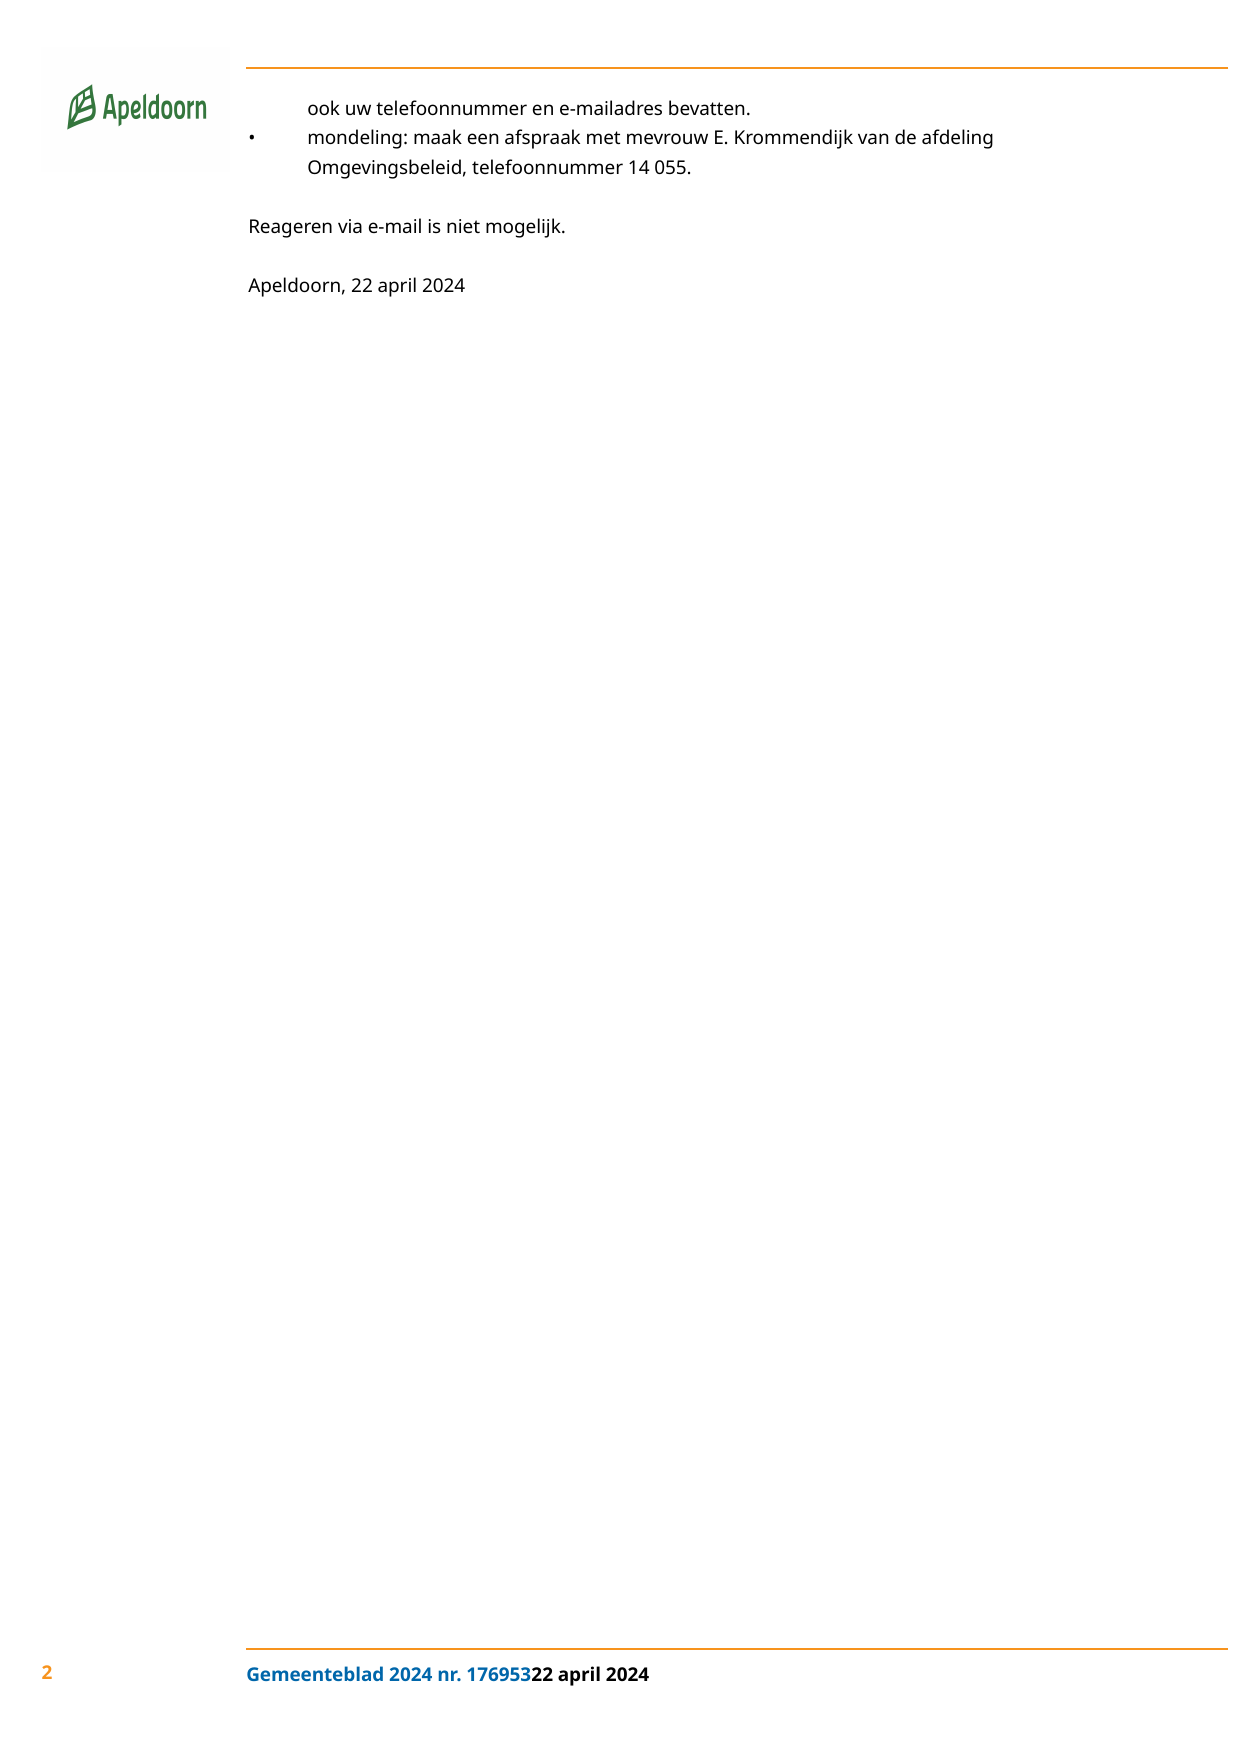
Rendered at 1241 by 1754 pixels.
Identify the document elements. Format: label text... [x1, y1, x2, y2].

picture [41, 47, 231, 172]
list ook uw telefoonnummer en e-mailadres bevatten. [248, 95, 1152, 121]
text Reageren via e-mail is niet mogelijk. [248, 213, 1152, 239]
list mondeling: maak een afspraak met mevrouw E. Krommendijk van de afdeling Omgevingsbeleid, telefoonnummer 14 055. [248, 124, 1152, 180]
text Apeldoorn, 22 april 2024 [248, 272, 1152, 298]
